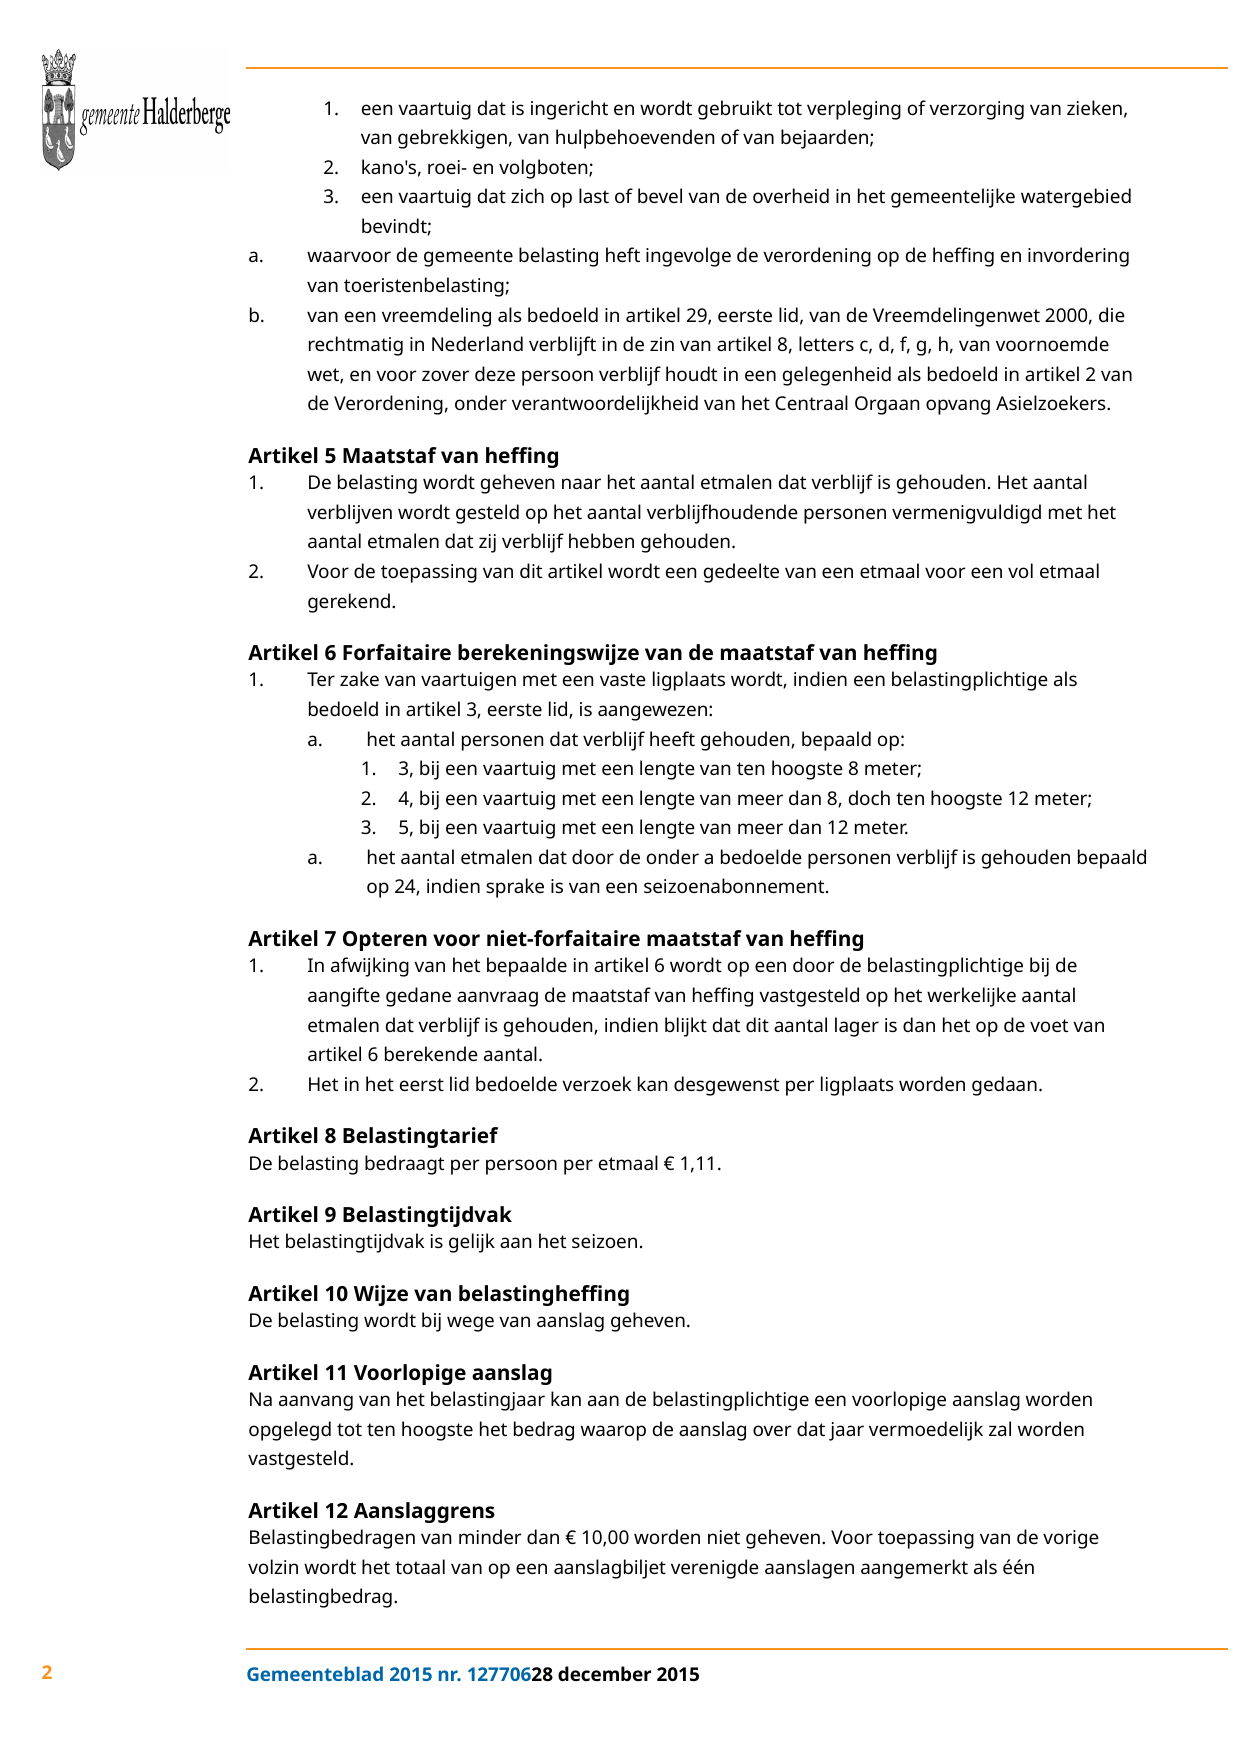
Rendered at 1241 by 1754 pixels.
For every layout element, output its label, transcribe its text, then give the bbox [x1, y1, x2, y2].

text Na aanvang van het belastingjaar kan aan de belastingplichtige een voorlopige aanslag worden opgelegd tot ten hoogste het bedrag waarop de aanslag over dat jaar vermoedelijk zal worden vastgesteld. [248, 1386, 1152, 1471]
text Belastingbedragen van minder dan € 10,00 worden niet geheven. Voor toepassing van de vorige volzin wordt het totaal van op een aanslagbiljet verenigde aanslagen aangemerkt als één belastingbedrag. [248, 1524, 1152, 1609]
text Het belastingtijdvak is gelijk aan het seizoen. [248, 1229, 1152, 1254]
text Artikel 11 Voorlopige aanslag [248, 1358, 1152, 1386]
text Artikel 9 Belastingtijdvak [248, 1200, 1152, 1229]
text Artikel 8 Belastingtarief [248, 1121, 1152, 1150]
list Voor de toepassing van dit artikel wordt een gedeelte van een etmaal voor een vol etmaal gerekend. [248, 558, 1152, 613]
list het aantal etmalen dat door de onder a bedoelde personen verblijf is gehouden bepaald op 24, indien sprake is van een seizoenabonnement. [307, 844, 1152, 899]
text De belasting bedraagt per persoon per etmaal € 1,11. [248, 1150, 1152, 1176]
list 3, bij een vaartuig met een lengte van ten hoogste 8 meter; [361, 755, 1152, 781]
text Artikel 10 Wijze van belastingheffing [248, 1279, 1152, 1307]
text Artikel 12 Aanslaggrens [248, 1496, 1152, 1524]
text Artikel 6 Forfaitaire berekeningswijze van de maatstaf van heffing [248, 638, 1152, 667]
text Artikel 5 Maatstaf van heffing [248, 441, 1152, 469]
list een vaartuig dat zich op last of bevel van de overheid in het gemeentelijke watergebied bevindt; [323, 183, 1152, 239]
list In afwijking van het bepaalde in artikel 6 wordt op een door de belastingplichtige bij de aangifte gedane aanvraag de maatstaf van heffing vastgesteld op het werkelijke aantal etmalen dat verblijf is gehouden, indien blijkt dat dit aantal lager is dan het op de voet van artikel 6 berekende aantal. [248, 953, 1152, 1067]
text De belasting wordt bij wege van aanslag geheven. [248, 1307, 1152, 1333]
list een vaartuig dat is ingericht en wordt gebruikt tot verpleging of verzorging van zieken, van gebrekkigen, van hulpbehoevenden of van bejaarden; [323, 95, 1152, 150]
list het aantal personen dat verblijf heeft gehouden, bepaald op: [307, 726, 1152, 752]
list Ter zake van vaartuigen met een vaste ligplaats wordt, indien een belastingplichtige als bedoeld in artikel 3, eerste lid, is aangewezen: [248, 667, 1152, 722]
list 5, bij een vaartuig met een lengte van meer dan 12 meter. [361, 814, 1152, 840]
list Het in het eerst lid bedoelde verzoek kan desgewenst per ligplaats worden gedaan. [248, 1071, 1152, 1097]
text Artikel 7 Opteren voor niet-forfaitaire maatstaf van heffing [248, 924, 1152, 953]
list De belasting wordt geheven naar het aantal etmalen dat verblijf is gehouden. Het aantal verblijven wordt gesteld op het aantal verblijfhoudende personen vermenigvuldigd met het aantal etmalen dat zij verblijf hebben gehouden. [248, 469, 1152, 554]
list waarvoor de gemeente belasting heft ingevolge de verordening op de heffing en invordering van toeristenbelasting; [248, 243, 1152, 298]
picture [41, 47, 231, 172]
list kano's, roei- en volgboten; [323, 154, 1152, 180]
list van een vreemdeling als bedoeld in artikel 29, eerste lid, van de Vreemdelingenwet 2000, die rechtmatig in Nederland verblijft in de zin van artikel 8, letters c, d, f, g, h, van voornoemde wet, en voor zover deze persoon verblijf houdt in een gelegenheid als bedoeld in artikel 2 van de Verordening, onder verantwoordelijkheid van het Centraal Orgaan opvang Asielzoekers. [248, 302, 1152, 416]
list 4, bij een vaartuig met een lengte van meer dan 8, doch ten hoogste 12 meter; [361, 785, 1152, 811]
